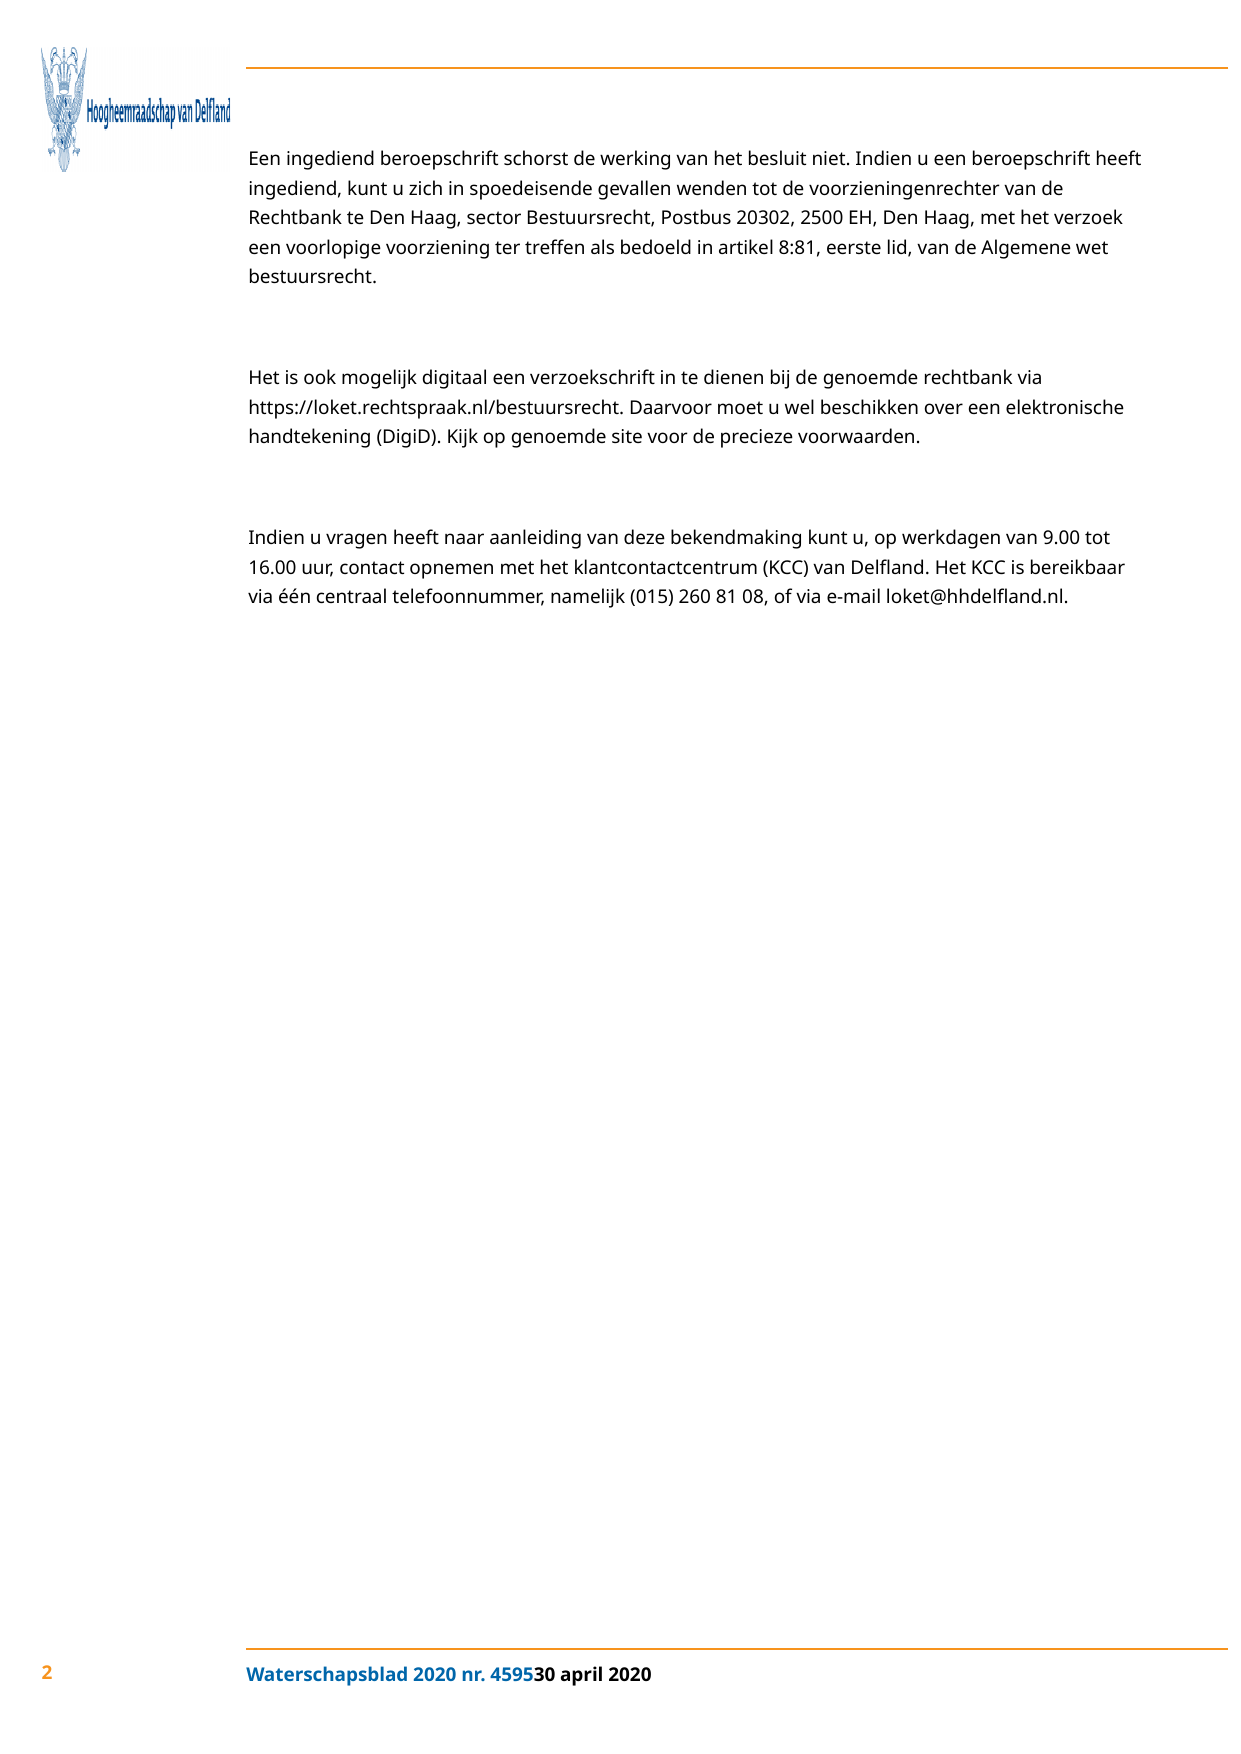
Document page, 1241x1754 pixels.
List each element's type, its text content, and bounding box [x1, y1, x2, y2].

text Een ingediend beroepschrift schorst de werking van het besluit niet. Indien u een beroepschrift heeft ingediend, kunt u zich in spoedeisende gevallen wenden tot de voorzieningenrechter van de Rechtbank te Den Haag, sector Bestuursrecht, Postbus 20302, 2500 EH, Den Haag, met het verzoek een voorlopige voorziening ter treffen als bedoeld in artikel 8:81, eerste lid, van de Algemene wet bestuursrecht. [248, 145, 1152, 289]
picture [41, 47, 231, 172]
text Het is ook mogelijk digitaal een verzoekschrift in te dienen bij de genoemde rechtbank via https://loket.rechtspraak.nl/bestuursrecht. Daarvoor moet u wel beschikken over een elektronische handtekening (DigiD). Kijk op genoemde site voor de precieze voorwaarden. [248, 364, 1152, 449]
text Indien u vragen heeft naar aanleiding van deze bekendmaking kunt u, op werkdagen van 9.00 tot 16.00 uur, contact opnemen met het klantcontactcentrum (KCC) van Delfland. Het KCC is bereikbaar via één centraal telefoonnummer, namelijk (015) 260 81 08, of via e-mail loket@hhdelfland.nl. [248, 524, 1152, 609]
